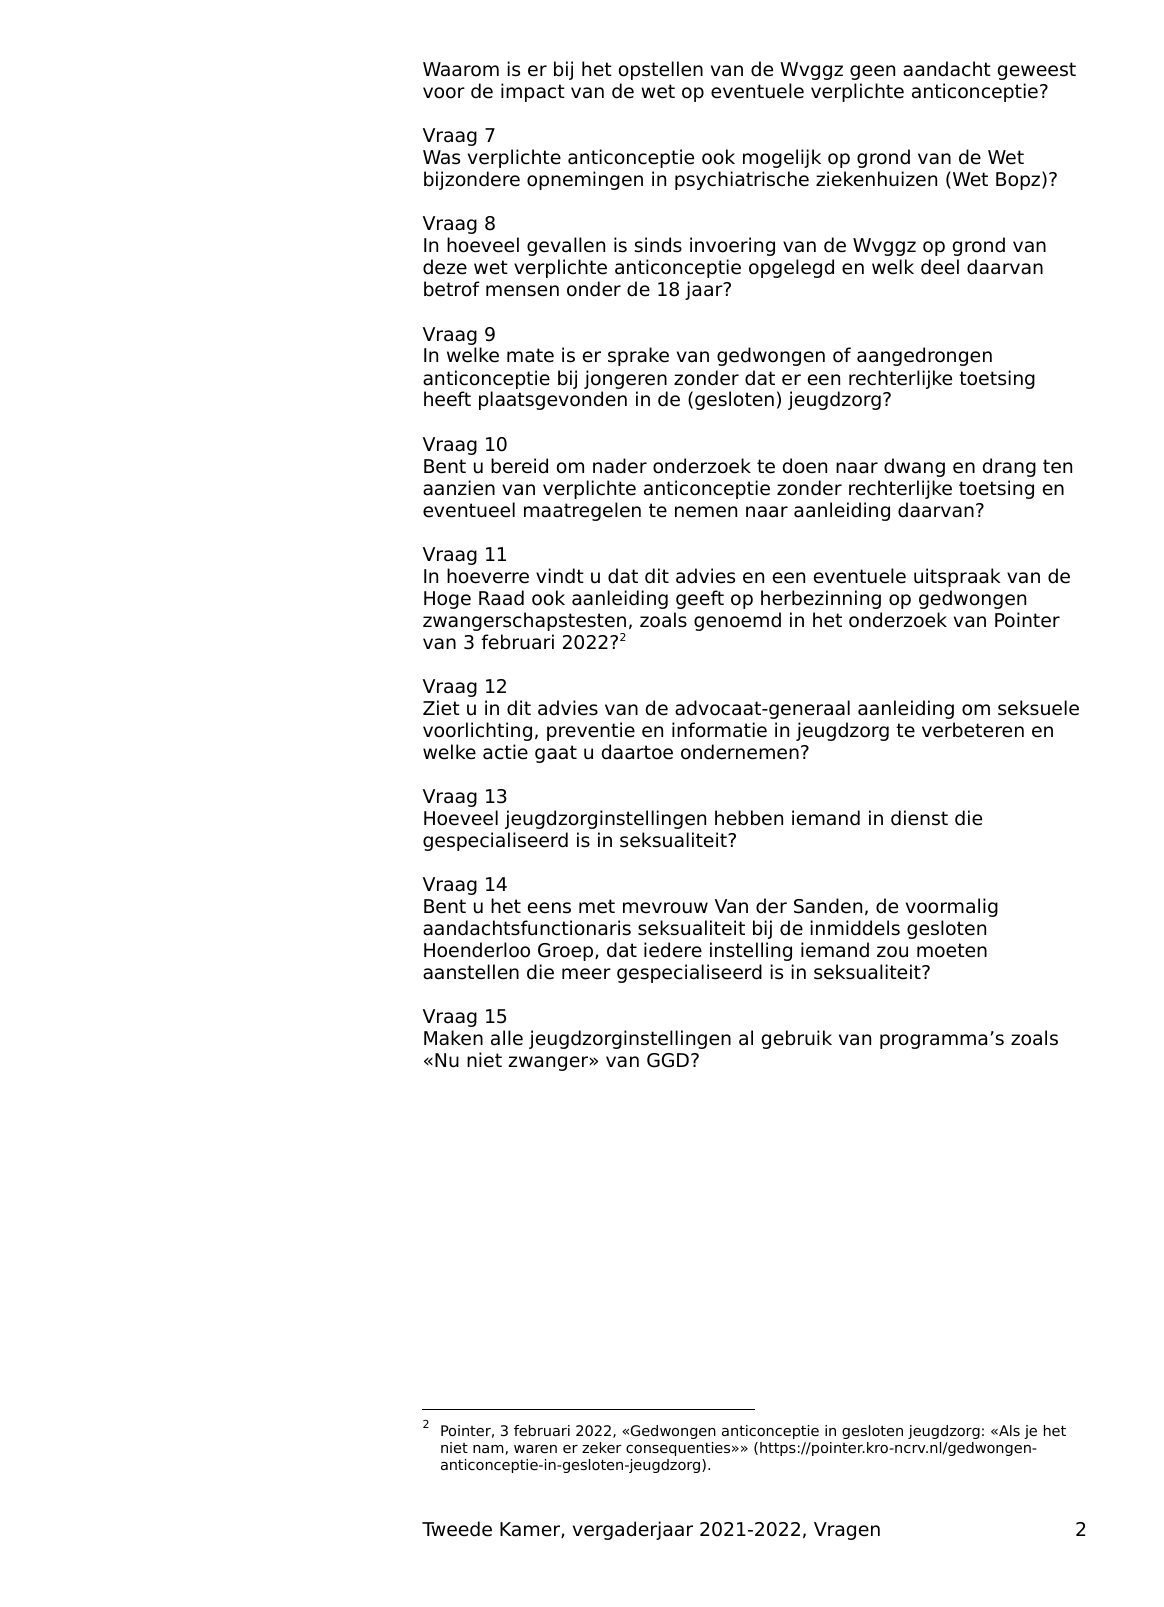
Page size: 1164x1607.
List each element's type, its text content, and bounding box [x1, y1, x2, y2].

text Vraag 12 [422, 676, 1087, 698]
text Waarom is er bij het opstellen van de Wvggz geen aandacht geweest voor de impact van de wet op eventuele verplichte anticonceptie? [422, 59, 1087, 103]
text Vraag 14 [422, 874, 1087, 896]
text Bent u het eens met mevrouw Van der Sanden, de voormalig aandachtsfunctionaris seksualiteit bij de inmiddels gesloten Hoenderloo Groep, dat iedere instelling iemand zou moeten aanstellen die meer gespecialiseerd is in seksualiteit? [422, 896, 1087, 984]
text In hoeverre vindt u dat dit advies en een eventuele uitspraak van de Hoge Raad ook aanleiding geeft op herbezinning op gedwongen zwangerschapstesten, zoals genoemd in het onderzoek van Pointer van 3 februari 2022? [422, 566, 1087, 653]
text Pointer, 3 februari 2022, «Gedwongen anticonceptie in gesloten jeugdzorg: «Als je het niet nam, waren er zeker consequenties»» (https://pointer.kro-ncrv.nl/gedwongen-anticonceptie-in-gesloten-jeugdzorg). [422, 1418, 1087, 1474]
text Hoeveel jeugdzorginstellingen hebben iemand in dienst die gespecialiseerd is in seksualiteit? [422, 808, 1087, 852]
text Vraag 9 [422, 323, 1087, 345]
text Vraag 10 [422, 433, 1087, 456]
text Vraag 15 [422, 1006, 1087, 1028]
text In welke mate is er sprake van gedwongen of aangedrongen anticonceptie bij jongeren zonder dat er een rechterlijke toetsing heeft plaatsgevonden in de (gesloten) jeugdzorg? [422, 345, 1087, 411]
text Vraag 7 [422, 125, 1087, 147]
text Maken alle jeugdzorginstellingen al gebruik van programma’s zoals «Nu niet zwanger» van GGD? [422, 1028, 1087, 1072]
text Ziet u in dit advies van de advocaat-generaal aanleiding om seksuele voorlichting, preventie en informatie in jeugdzorg te verbeteren en welke actie gaat u daartoe ondernemen? [422, 698, 1087, 764]
text In hoeveel gevallen is sinds invoering van de Wvggz op grond van deze wet verplichte anticonceptie opgelegd en welk deel daarvan betrof mensen onder de 18 jaar? [422, 235, 1087, 301]
text Vraag 8 [422, 213, 1087, 235]
text Vraag 11 [422, 544, 1087, 566]
text Was verplichte anticonceptie ook mogelijk op grond van de Wet bijzondere opnemingen in psychiatrische ziekenhuizen (Wet Bopz)? [422, 147, 1087, 191]
text Bent u bereid om nader onderzoek te doen naar dwang en drang ten aanzien van verplichte anticonceptie zonder rechterlijke toetsing en eventueel maatregelen te nemen naar aanleiding daarvan? [422, 456, 1087, 521]
text Vraag 13 [422, 786, 1087, 808]
